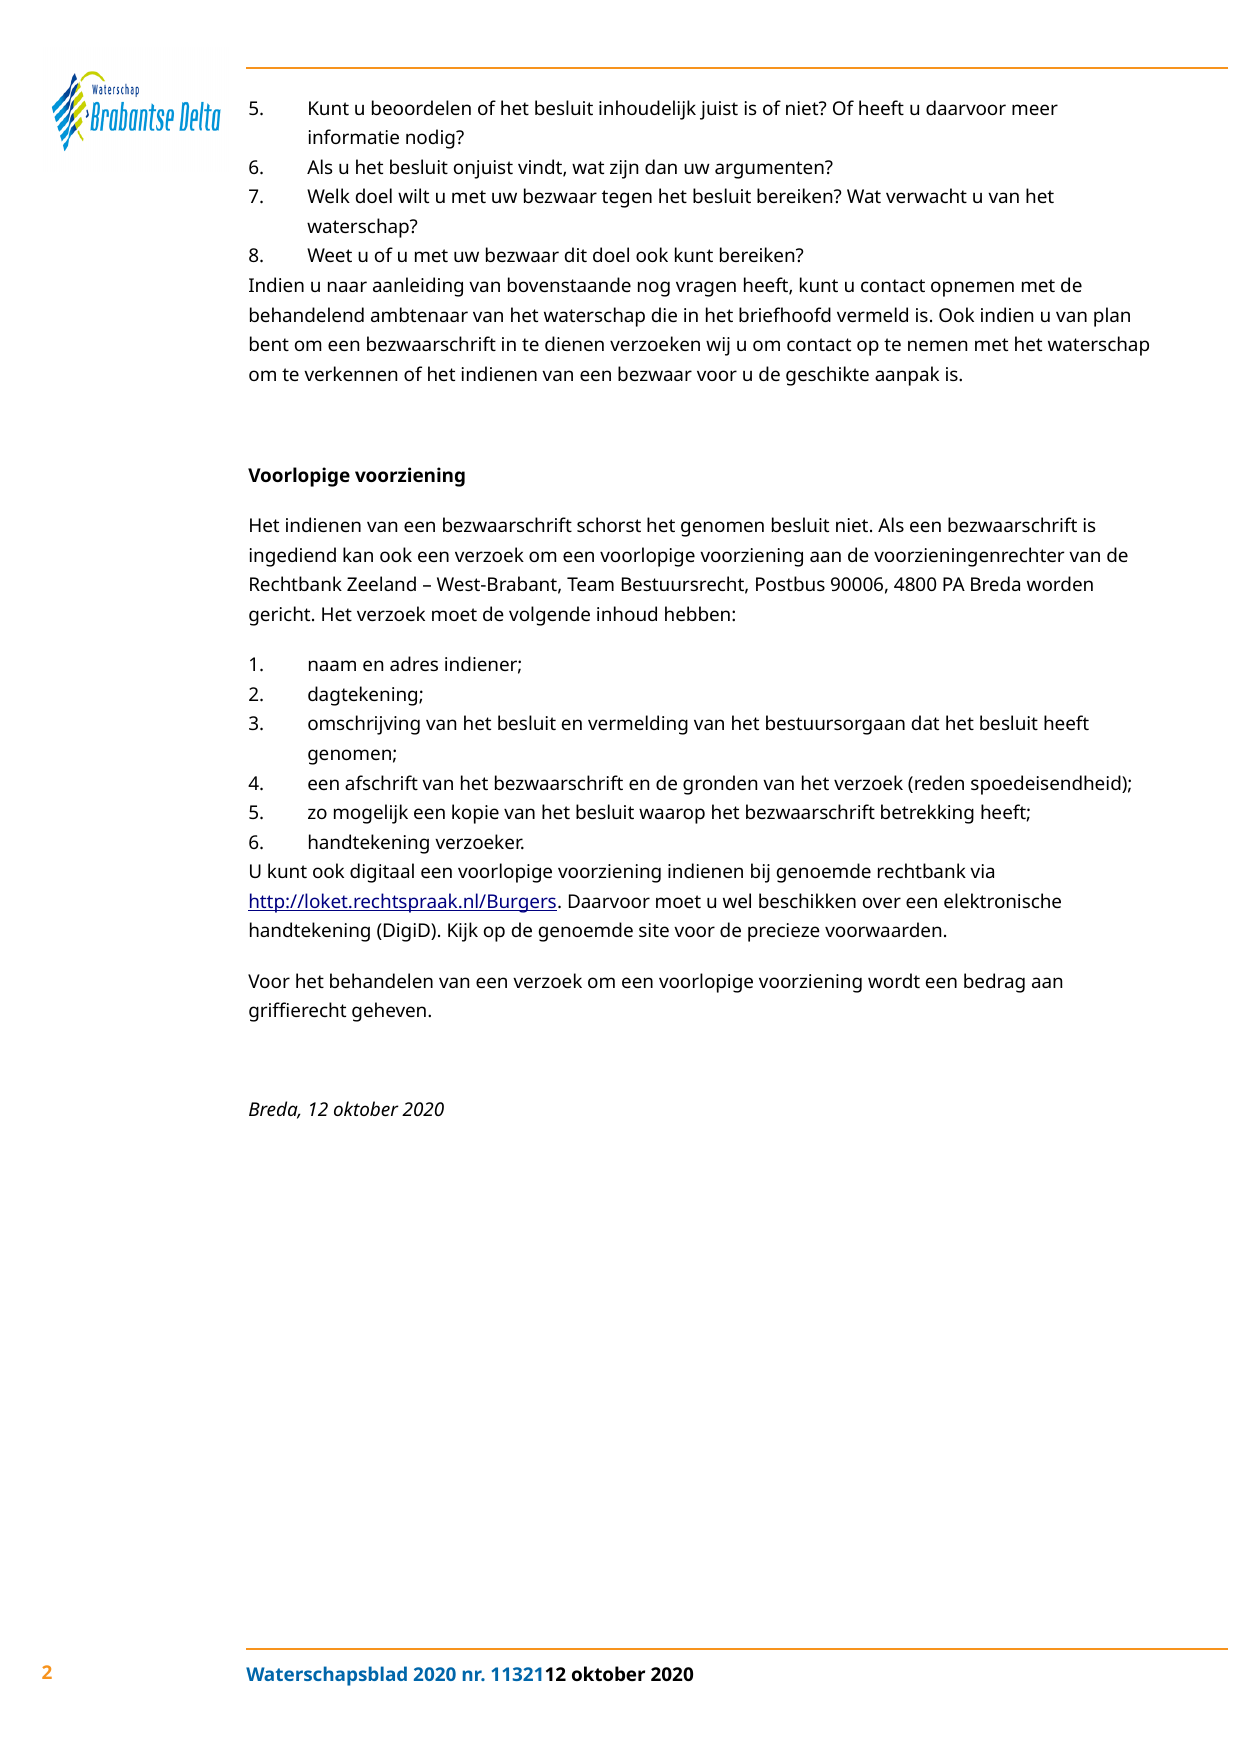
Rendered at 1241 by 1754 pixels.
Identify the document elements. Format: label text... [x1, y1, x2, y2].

list zo mogelijk een kopie van het besluit waarop het bezwaarschrift betrekking heeft; [248, 799, 1152, 825]
text Breda, 12 oktober 2020 [248, 1096, 1152, 1122]
text Voorlopige voorziening [248, 462, 1152, 488]
text Het indienen van een bezwaarschrift schorst het genomen besluit niet. Als een bezwaarschrift is ingediend kan ook een verzoek om een voorlopige voorziening aan de voorzieningenrechter van de Rechtbank Zeeland – West-Brabant, Team Bestuursrecht, Postbus 90006, 4800 PA Breda worden gericht. Het verzoek moet de volgende inhoud hebben: [248, 512, 1152, 627]
picture [41, 47, 231, 172]
list dagtekening; [248, 681, 1152, 707]
list Weet u of u met uw bezwaar dit doel ook kunt bereiken? [248, 243, 1152, 268]
list Als u het besluit onjuist vindt, wat zijn dan uw argumenten? [248, 154, 1152, 180]
list naam en adres indiener; [248, 651, 1152, 677]
list Welk doel wilt u met uw bezwaar tegen het besluit bereiken? Wat verwacht u van het waterschap? [248, 183, 1152, 239]
list een afschrift van het bezwaarschrift en de gronden van het verzoek (reden spoedeisendheid); [248, 770, 1152, 796]
text U kunt ook digitaal een voorlopige voorziening indienen bij genoemde rechtbank via http://loket.rechtspraak.nl/Burgers. Daarvoor moet u wel beschikken over een elektronische handtekening (DigiD). Kijk op de genoemde site voor de precieze voorwaarden. [248, 858, 1152, 943]
text Indien u naar aanleiding van bovenstaande nog vragen heeft, kunt u contact opnemen met de behandelend ambtenaar van het waterschap die in het briefhoofd vermeld is. Ook indien u van plan bent om een bezwaarschrift in te dienen verzoeken wij u om contact op te nemen met het waterschap om te verkennen of het indienen van een bezwaar voor u de geschikte aanpak is. [248, 272, 1152, 387]
list Kunt u beoordelen of het besluit inhoudelijk juist is of niet? Of heeft u daarvoor meer informatie nodig? [248, 95, 1152, 150]
text Voor het behandelen van een verzoek om een voorlopige voorziening wordt een bedrag aan griffierecht geheven. [248, 968, 1152, 1023]
list handtekening verzoeker. [248, 829, 1152, 855]
list omschrijving van het besluit en vermelding van het bestuursorgaan dat het besluit heeft genomen; [248, 711, 1152, 766]
